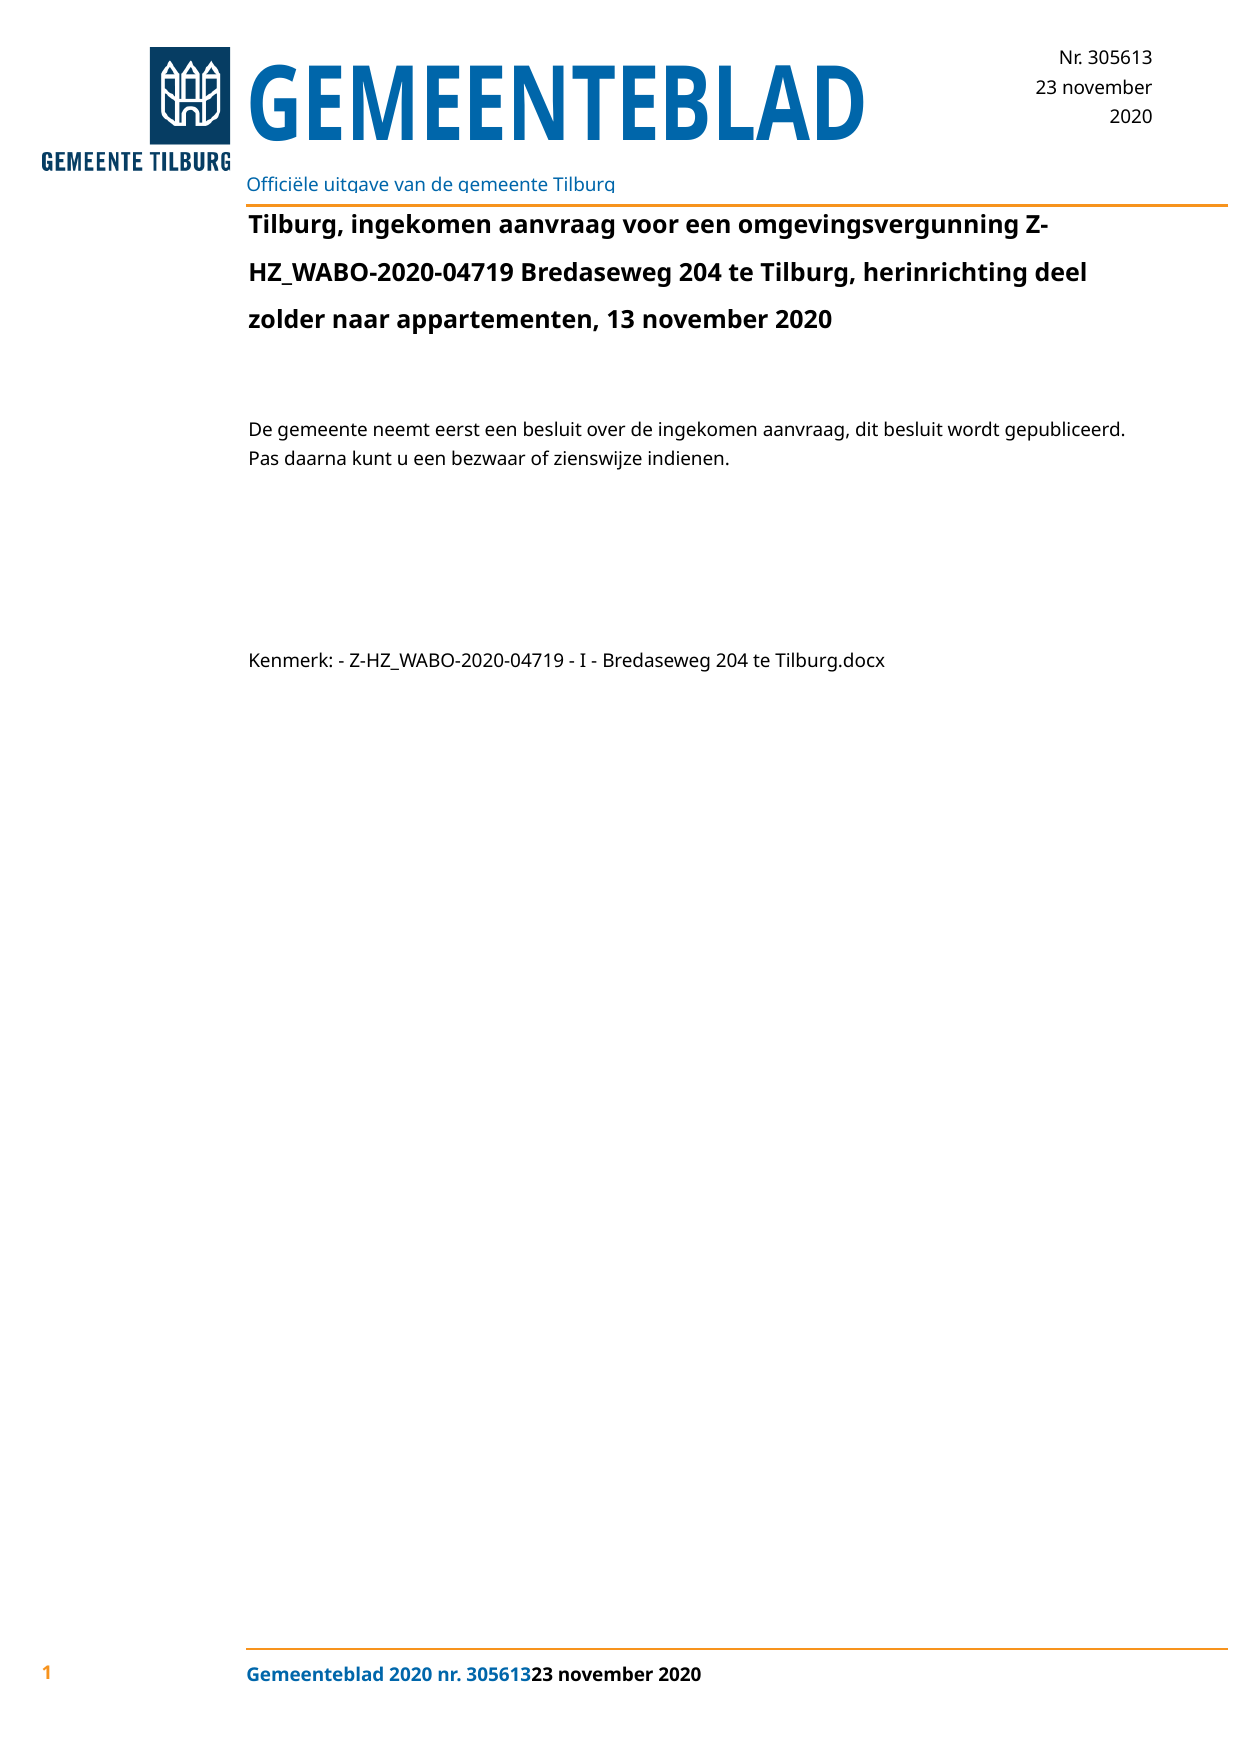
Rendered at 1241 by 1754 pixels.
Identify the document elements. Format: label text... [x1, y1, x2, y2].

picture [41, 47, 231, 172]
text Kenmerk: - Z-HZ_WABO-2020-04719 - I - Bredaseweg 204 te Tilburg.docx [248, 647, 1152, 673]
text De gemeente neemt eerst een besluit over de ingekomen aanvraag, dit besluit wordt gepubliceerd. Pas daarna kunt u een bezwaar of zienswijze indienen. [248, 416, 1152, 471]
text Tilburg, ingekomen aanvraag voor een omgevingsvergunning Z-HZ_WABO-2020-04719 Bredaseweg 204 te Tilburg, herinrichting deel zolder naar appartementen, 13 november 2020 [248, 207, 1152, 336]
